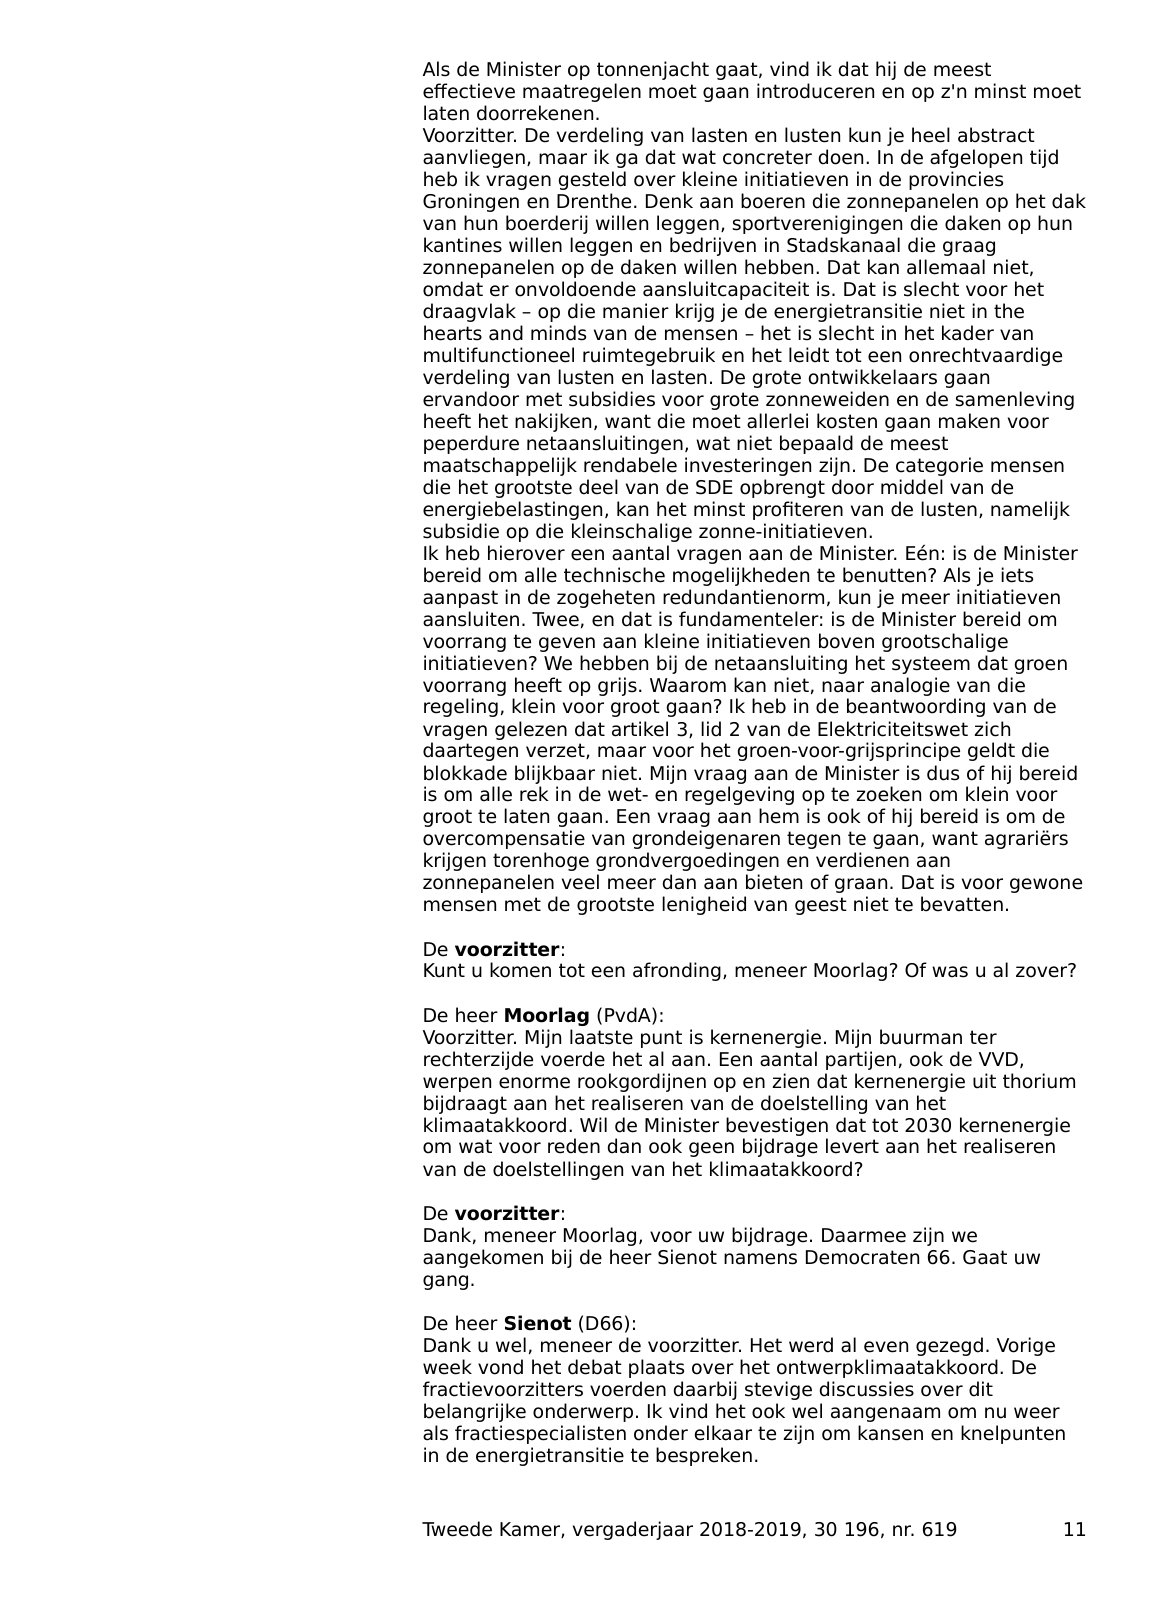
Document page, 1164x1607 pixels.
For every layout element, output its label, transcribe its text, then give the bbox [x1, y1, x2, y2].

text De voorzitter: [422, 1203, 1087, 1224]
text Kunt u komen tot een afronding, meneer Moorlag? Of was u al zover? [422, 960, 1087, 982]
text Voorzitter. De verdeling van lasten en lusten kun je heel abstract aanvliegen, maar ik ga dat wat concreter doen. In de afgelopen tijd heb ik vragen gesteld over kleine initiatieven in de provincies Groningen en Drenthe. Denk aan boeren die zonnepanelen op het dak van hun boerderij willen leggen, sportverenigingen die daken op hun kantines willen leggen en bedrijven in Stadskanaal die graag zonnepanelen op de daken willen hebben. Dat kan allemaal niet, omdat er onvoldoende aansluitcapaciteit is. Dat is slecht voor het draagvlak – op die manier krijg je de energietransitie niet in the hearts and minds van de mensen – het is slecht in het kader van multifunctioneel ruimtegebruik en het leidt tot een onrechtvaardige verdeling van lusten en lasten. De grote ontwikkelaars gaan ervandoor met subsidies voor grote zonneweiden en de samenleving heeft het nakijken, want die moet allerlei kosten gaan maken voor peperdure netaansluitingen, wat niet bepaald de meest maatschappelijk rendabele investeringen zijn. De categorie mensen die het grootste deel van de SDE opbrengt door middel van de energiebelastingen, kan het minst profiteren van de lusten, namelijk subsidie op die kleinschalige zonne-initiatieven. [422, 125, 1087, 543]
text De heer Sienot (D66): [422, 1313, 1087, 1335]
text Als de Minister op tonnenjacht gaat, vind ik dat hij de meest effectieve maatregelen moet gaan introduceren en op z'n minst moet laten doorrekenen. [422, 59, 1087, 125]
text Dank u wel, meneer de voorzitter. Het werd al even gezegd. Vorige week vond het debat plaats over het ontwerpklimaatakkoord. De fractievoorzitters voerden daarbij stevige discussies over dit belangrijke onderwerp. Ik vind het ook wel aangenaam om nu weer als fractiespecialisten onder elkaar te zijn om kansen en knelpunten in de energietransitie te bespreken. [422, 1335, 1087, 1467]
text Ik heb hierover een aantal vragen aan de Minister. Eén: is de Minister bereid om alle technische mogelijkheden te benutten? Als je iets aanpast in de zogeheten redundantienorm, kun je meer initiatieven aansluiten. Twee, en dat is fundamenteler: is de Minister bereid om voorrang te geven aan kleine initiatieven boven grootschalige initiatieven? We hebben bij de netaansluiting het systeem dat groen voorrang heeft op grijs. Waarom kan niet, naar analogie van die regeling, klein voor groot gaan? Ik heb in de beantwoording van de vragen gelezen dat artikel 3, lid 2 van de Elektriciteitswet zich daartegen verzet, maar voor het groen-voor-grijsprincipe geldt die blokkade blijkbaar niet. Mijn vraag aan de Minister is dus of hij bereid is om alle rek in de wet- en regelgeving op te zoeken om klein voor groot te laten gaan. Een vraag aan hem is ook of hij bereid is om de overcompensatie van grondeigenaren tegen te gaan, want agrariërs krijgen torenhoge grondvergoedingen en verdienen aan zonnepanelen veel meer dan aan bieten of graan. Dat is voor gewone mensen met de grootste lenigheid van geest niet te bevatten. [422, 543, 1087, 916]
text De voorzitter: [422, 938, 1087, 960]
text De heer Moorlag (PvdA): [422, 1004, 1087, 1027]
text Dank, meneer Moorlag, voor uw bijdrage. Daarmee zijn we aangekomen bij de heer Sienot namens Democraten 66. Gaat uw gang. [422, 1224, 1087, 1291]
text Voorzitter. Mijn laatste punt is kernenergie. Mijn buurman ter rechterzijde voerde het al aan. Een aantal partijen, ook de VVD, werpen enorme rookgordijnen op en zien dat kernenergie uit thorium bijdraagt aan het realiseren van de doelstelling van het klimaatakkoord. Wil de Minister bevestigen dat tot 2030 kernenergie om wat voor reden dan ook geen bijdrage levert aan het realiseren van de doelstellingen van het klimaatakkoord? [422, 1027, 1087, 1180]
